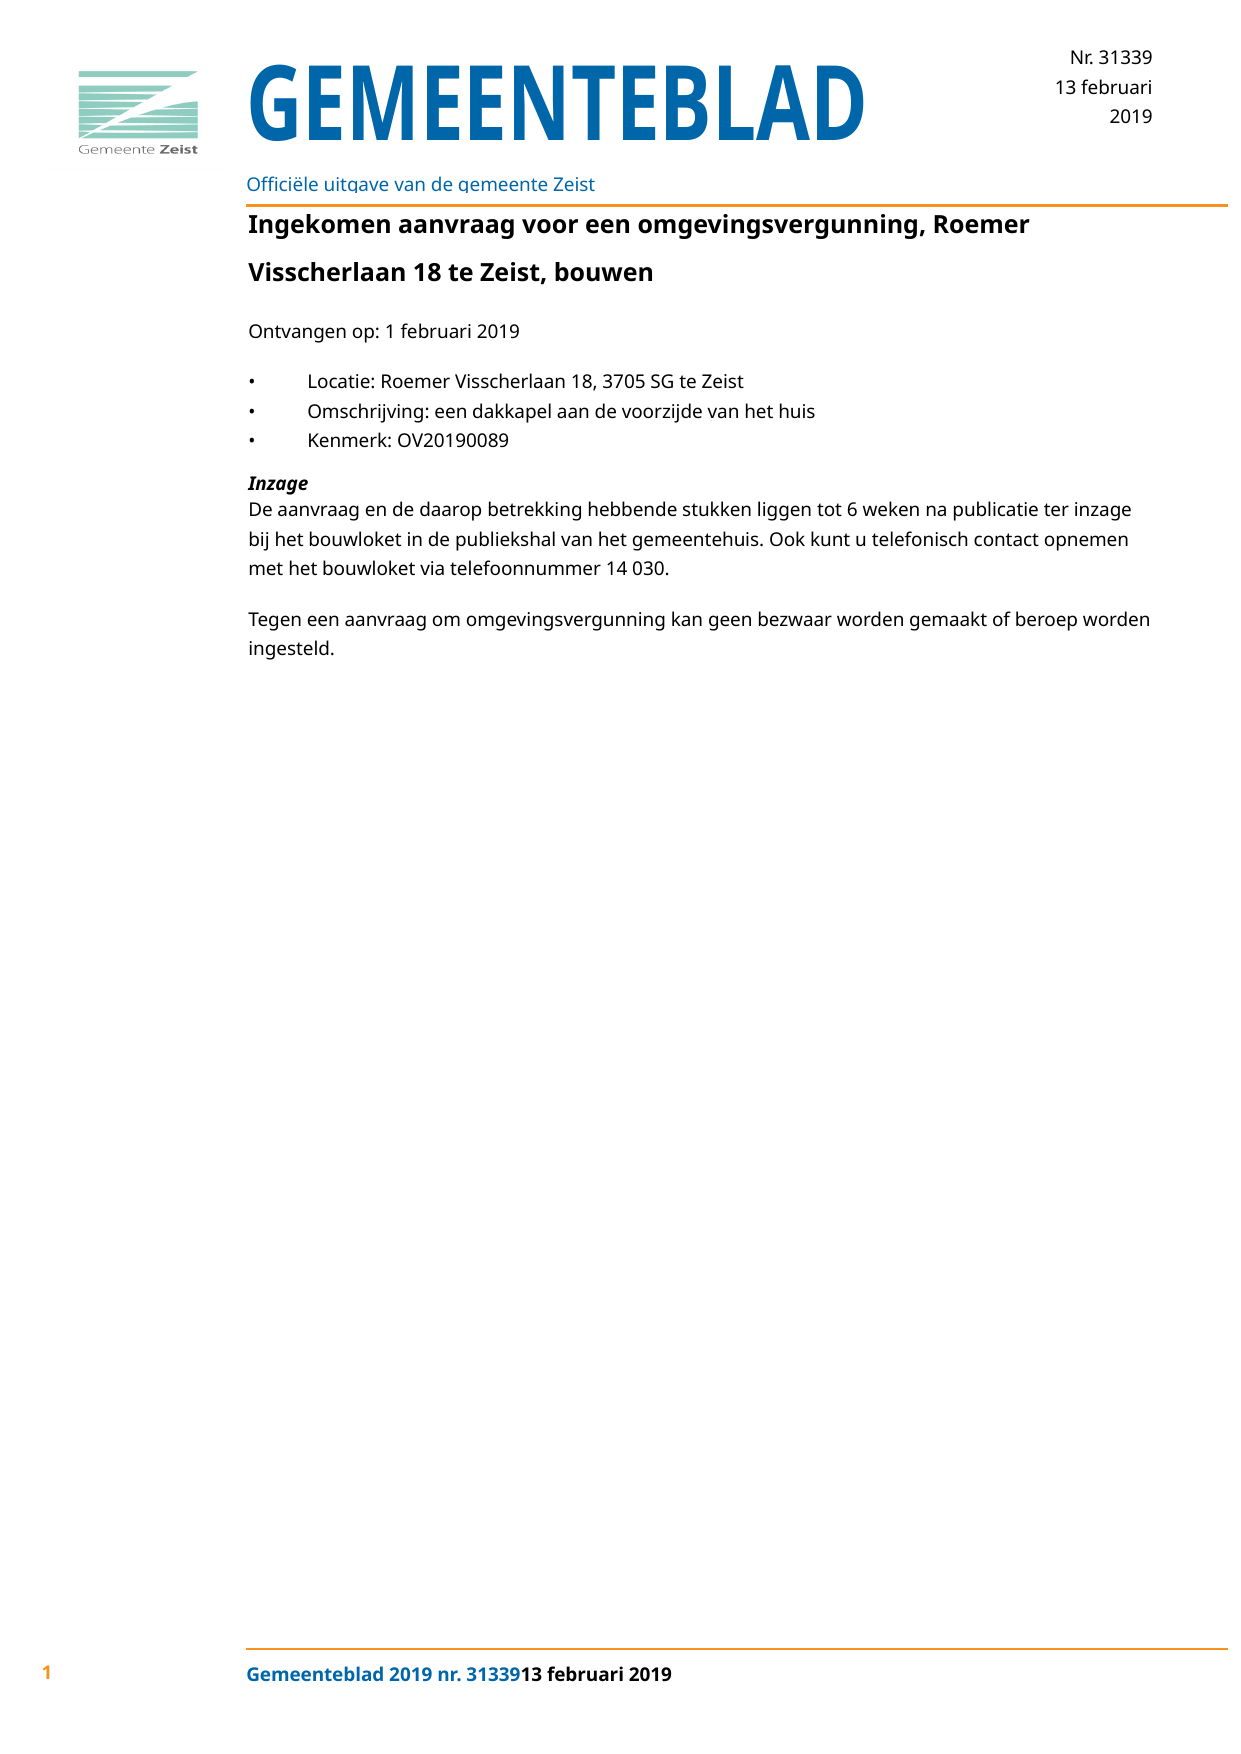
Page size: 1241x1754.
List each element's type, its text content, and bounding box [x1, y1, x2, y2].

text De aanvraag en de daarop betrekking hebbende stukken liggen tot 6 weken na publicatie ter inzage bij het bouwloket in de publiekshal van het gemeentehuis. Ook kunt u telefonisch contact opnemen met het bouwloket via telefoonnummer 14 030. [248, 496, 1152, 581]
text Tegen een aanvraag om omgevingsvergunning kan geen bezwaar worden gemaakt of beroep worden ingesteld. [248, 606, 1152, 661]
picture [41, 47, 231, 172]
text Ontvangen op: 1 februari 2019 [248, 318, 1152, 344]
list Omschrijving: een dakkapel aan de voorzijde van het huis [248, 398, 1152, 424]
list Locatie: Roemer Visscherlaan 18, 3705 SG te Zeist [248, 368, 1152, 394]
text Inzage [248, 471, 1152, 496]
list Kenmerk: OV20190089 [248, 427, 1152, 453]
text Ingekomen aanvraag voor een omgevingsvergunning, Roemer Visscherlaan 18 te Zeist, bouwen [248, 207, 1152, 288]
